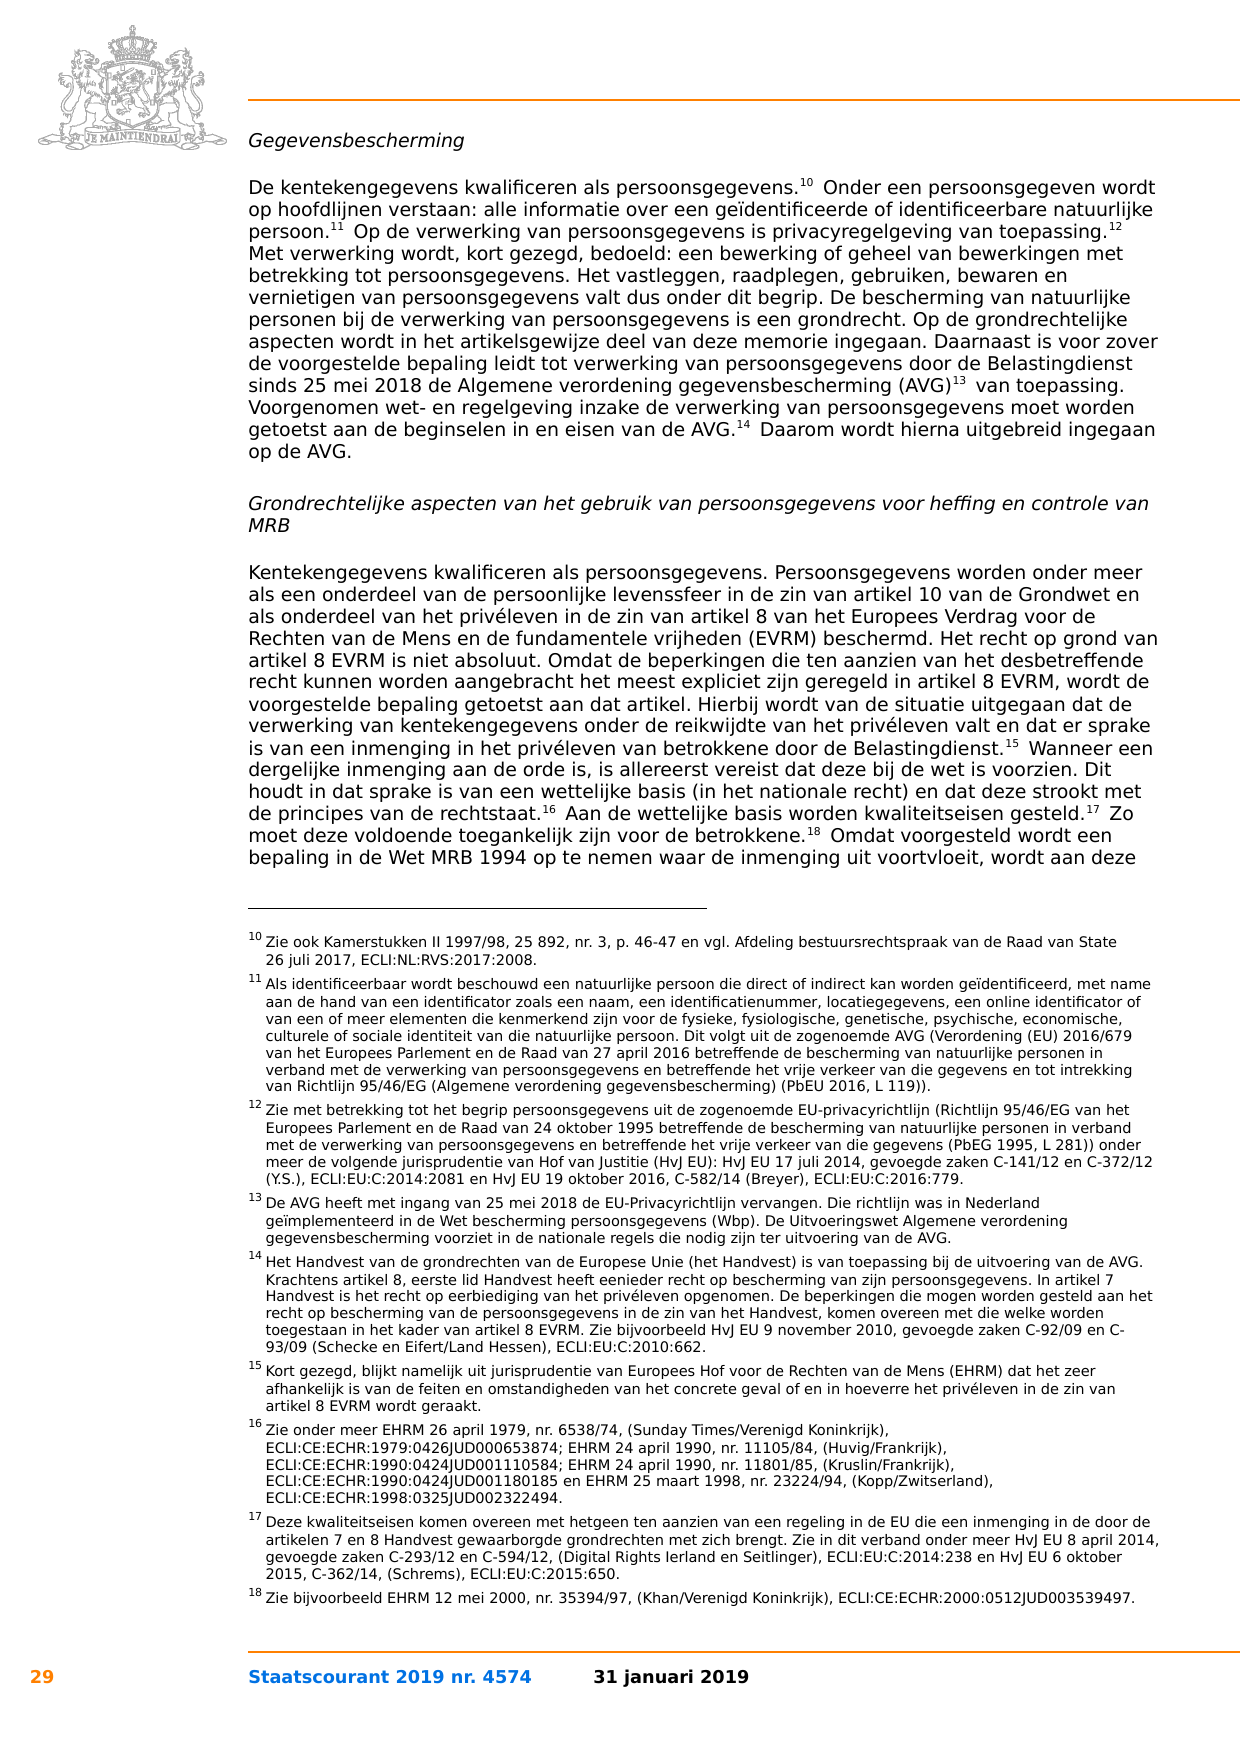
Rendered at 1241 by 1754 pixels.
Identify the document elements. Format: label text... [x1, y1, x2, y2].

text Het Handvest van de grondrechten van de Europese Unie (het Handvest) is van toepassing bij de uitvoering van de AVG. Krachtens artikel 8, eerste lid Handvest heeft eenieder recht op bescherming van zijn persoonsgegevens. In artikel 7 Handvest is het recht op eerbiediging van het privéleven opgenomen. De beperkingen die mogen worden gesteld aan het recht op bescherming van de persoonsgegevens in de zin van het Handvest, komen overeen met die welke worden toegestaan in het kader van artikel 8 EVRM. Zie bijvoorbeeld HvJ EU 9 november 2010, gevoegde zaken C-92/09 en C-93/09 (Schecke en Eifert/Land Hessen), ECLI:EU:C:2010:662. [248, 1249, 1163, 1356]
text Deze kwaliteitseisen komen overeen met hetgeen ten aanzien van een regeling in de EU die een inmenging in de door de artikelen 7 en 8 Handvest gewaarborgde grondrechten met zich brengt. Zie in dit verband onder meer HvJ EU 8 april 2014, gevoegde zaken C-293/12 en C-594/12, (Digital Rights Ierland en Seitlinger), ECLI:EU:C:2014:238 en HvJ EU 6 oktober 2015, C-362/14, (Schrems), ECLI:EU:C:2015:650. [248, 1510, 1163, 1583]
text Zie onder meer EHRM 26 april 1979, nr. 6538/74, (Sunday Times/Verenigd Koninkrijk), ECLI:CE:ECHR:1979:0426JUD000653874; EHRM 24 april 1990, nr. 11105/84, (Huvig/Frankrijk), ECLI:CE:ECHR:1990:0424JUD001110584; EHRM 24 april 1990, nr. 11801/85, (Kruslin/Frankrijk), ECLI:CE:ECHR:1990:0424JUD001180185 en EHRM 25 maart 1998, nr. 23224/94, (Kopp/Zwitserland), ECLI:CE:ECHR:1998:0325JUD002322494. [248, 1418, 1163, 1507]
text De kentekengegevens kwalificeren als persoonsgegevens. Onder een persoonsgegeven wordt op hoofdlijnen verstaan: alle informatie over een geïdentificeerde of identificeerbare natuurlijke persoon. Op de verwerking van persoonsgegevens is privacyregelgeving van toepassing. Met verwerking wordt, kort gezegd, bedoeld: een bewerking of geheel van bewerkingen met betrekking tot persoonsgegevens. Het vastleggen, raadplegen, gebruiken, bewaren en vernietigen van persoonsgegevens valt dus onder dit begrip. De bescherming van natuurlijke personen bij de verwerking van persoonsgegevens is een grondrecht. Op de grondrechtelijke aspecten wordt in het artikelsgewijze deel van deze memorie ingegaan. Daarnaast is voor zover de voorgestelde bepaling leidt tot verwerking van persoonsgegevens door de Belastingdienst sinds 25 mei 2018 de Algemene verordening gegevensbescherming (AVG) van toepassing. Voorgenomen wet- en regelgeving inzake de verwerking van persoonsgegevens moet worden getoetst aan de beginselen in en eisen van de AVG. Daarom wordt hierna uitgebreid ingegaan op de AVG. [248, 177, 1163, 463]
text Zie bijvoorbeeld EHRM 12 mei 2000, nr. 35394/97, (Khan/Verenigd Koninkrijk), ECLI:CE:ECHR:2000:0512JUD003539497. [248, 1586, 1163, 1608]
text Zie met betrekking tot het begrip persoonsgegevens uit de zogenoemde EU-privacyrichtlijn (Richtlijn 95/46/EG van het Europees Parlement en de Raad van 24 oktober 1995 betreffende de bescherming van natuurlijke personen in verband met de verwerking van persoonsgegevens en betreffende het vrije verkeer van die gegevens (PbEG 1995, L 281)) onder meer de volgende jurisprudentie van Hof van Justitie (HvJ EU): HvJ EU 17 juli 2014, gevoegde zaken C-141/12 en C-372/12 (Y.S.), ECLI:EU:C:2014:2081 en HvJ EU 19 oktober 2016, C-582/14 (Breyer), ECLI:EU:C:2016:779. [248, 1098, 1163, 1188]
picture [38, 25, 227, 150]
subtitle Grondrechtelijke aspecten van het gebruik van persoonsgegevens voor heffing en controle van MRB [248, 493, 1163, 537]
text Zie ook Kamerstukken II 1997/98, 25 892, nr. 3, p. 46-47 en vgl. Afdeling bestuursrechtspraak van de Raad van State 26 juli 2017, ECLI:NL:RVS:2017:2008. [248, 930, 1163, 969]
text De AVG heeft met ingang van 25 mei 2018 de EU-Privacyrichtlijn vervangen. Die richtlijn was in Nederland geïmplementeerd in de Wet bescherming persoonsgegevens (Wbp). De Uitvoeringswet Algemene verordening gegevensbescherming voorziet in de nationale regels die nodig zijn ter uitvoering van de AVG. [248, 1191, 1163, 1247]
text Kentekengegevens kwalificeren als persoonsgegevens. Persoonsgegevens worden onder meer als een onderdeel van de persoonlijke levenssfeer in de zin van artikel 10 van de Grondwet en als onderdeel van het privéleven in de zin van artikel 8 van het Europees Verdrag voor de Rechten van de Mens en de fundamentele vrijheden (EVRM) beschermd. Het recht op grond van artikel 8 EVRM is niet absoluut. Omdat de beperkingen die ten aanzien van het desbetreffende recht kunnen worden aangebracht het meest expliciet zijn geregeld in artikel 8 EVRM, wordt de voorgestelde bepaling getoetst aan dat artikel. Hierbij wordt van de situatie uitgegaan dat de verwerking van kentekengegevens onder de reikwijdte van het privéleven valt en dat er sprake is van een inmenging in het privéleven van betrokkene door de Belastingdienst. Wanneer een dergelijke inmenging aan de orde is, is allereerst vereist dat deze bij de wet is voorzien. Dit houdt in dat sprake is van een wettelijke basis (in het nationale recht) en dat deze strookt met de principes van de rechtstaat. Aan de wettelijke basis worden kwaliteitseisen gesteld. Zo moet deze voldoende toegankelijk zijn voor de betrokkene. Omdat voorgesteld wordt een bepaling in de Wet MRB 1994 op te nemen waar de inmenging uit voortvloeit, wordt aan deze [248, 562, 1163, 869]
subtitle Gegevensbescherming [248, 130, 1163, 152]
text Als identificeerbaar wordt beschouwd een natuurlijke persoon die direct of indirect kan worden geïdentificeerd, met name aan de hand van een identificator zoals een naam, een identificatienummer, locatiegegevens, een online identificator of van een of meer elementen die kenmerkend zijn voor de fysieke, fysiologische, genetische, psychische, economische, culturele of sociale identiteit van die natuurlijke persoon. Dit volgt uit de zogenoemde AVG (Verordening (EU) 2016/679 van het Europees Parlement en de Raad van 27 april 2016 betreffende de bescherming van natuurlijke personen in verband met de verwerking van persoonsgegevens en betreffende het vrije verkeer van die gegevens en tot intrekking van Richtlijn 95/46/EG (Algemene verordening gegevensbescherming) (PbEU 2016, L 119)). [248, 972, 1163, 1095]
text Kort gezegd, blijkt namelijk uit jurisprudentie van Europees Hof voor de Rechten van de Mens (EHRM) dat het zeer afhankelijk is van de feiten en omstandigheden van het concrete geval of en in hoeverre het privéleven in de zin van artikel 8 EVRM wordt geraakt. [248, 1359, 1163, 1415]
